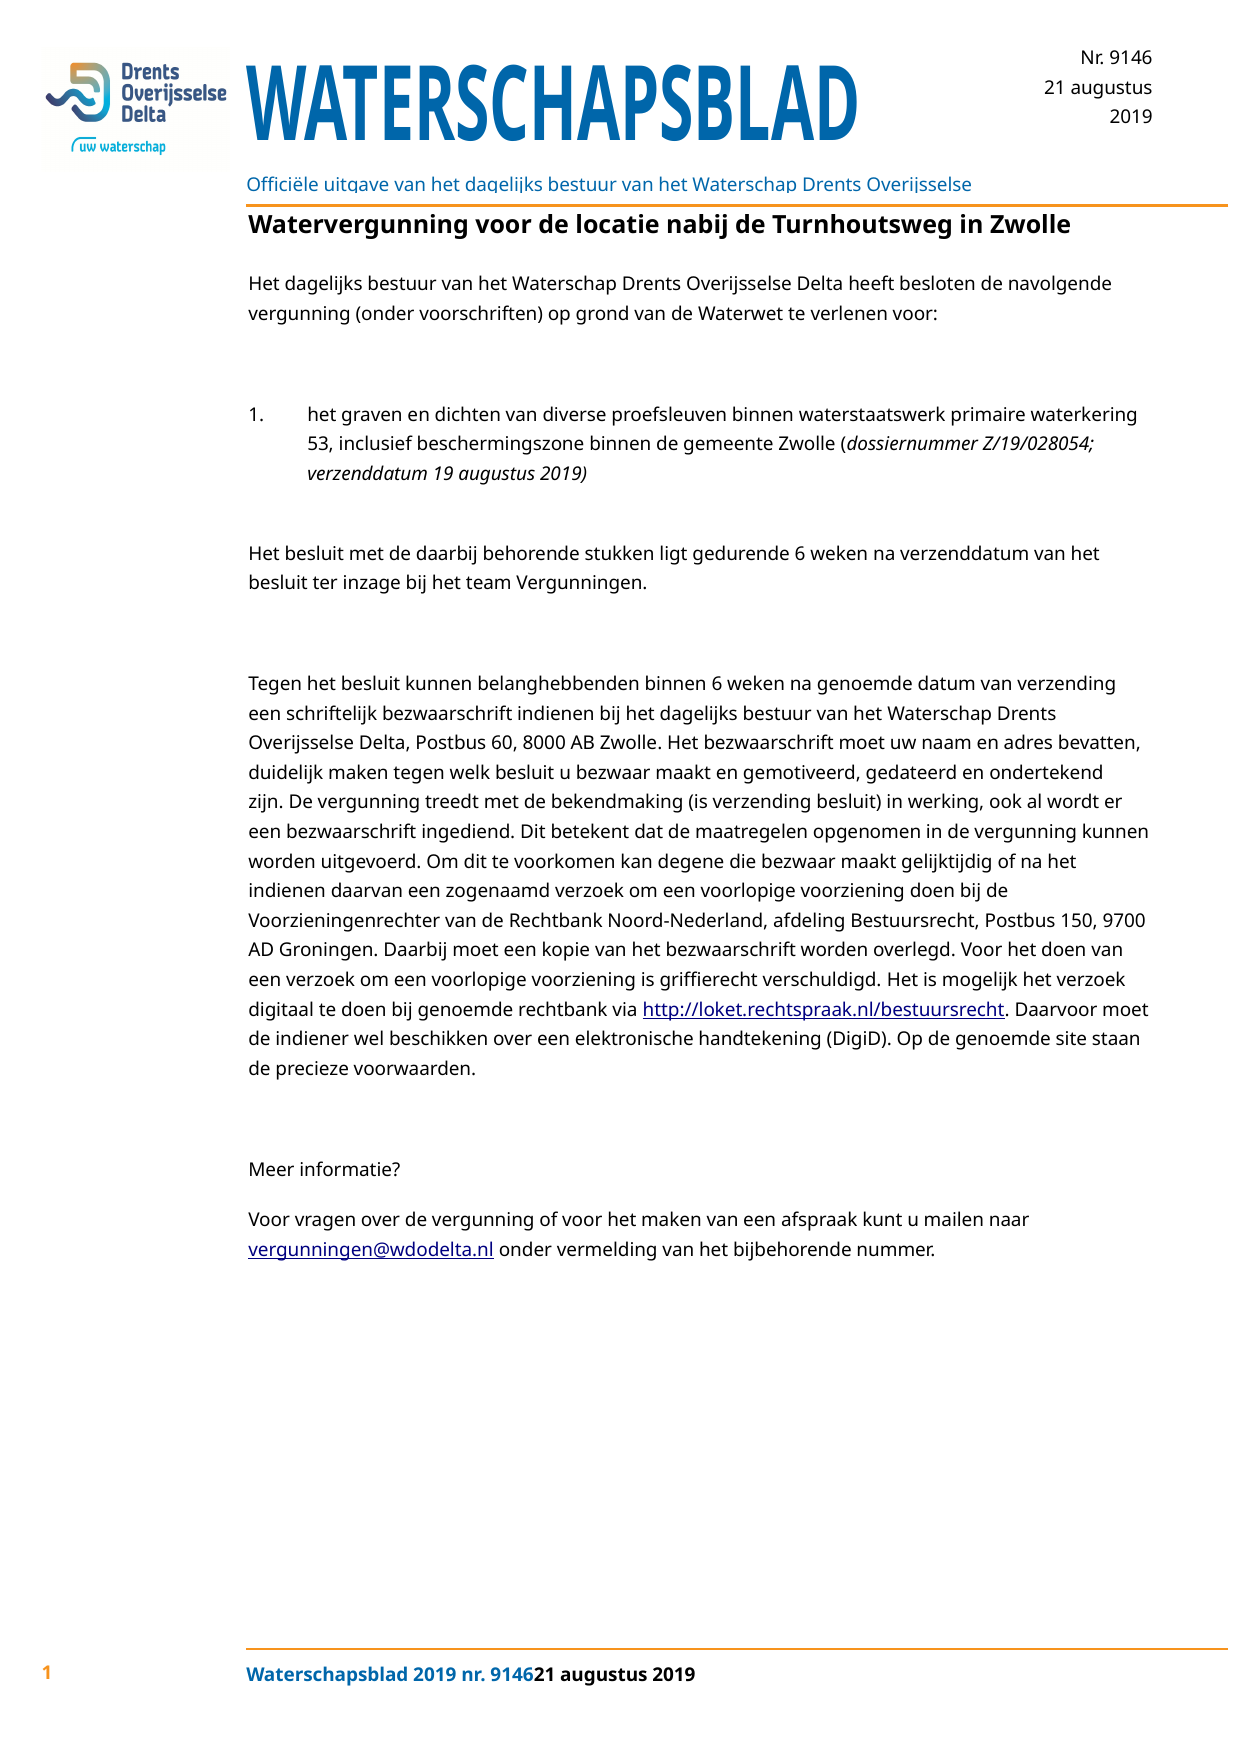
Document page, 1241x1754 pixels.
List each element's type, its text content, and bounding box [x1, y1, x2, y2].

text Watervergunning voor de locatie nabij de Turnhoutsweg in Zwolle [248, 207, 1152, 241]
picture [41, 47, 231, 172]
text Het dagelijks bestuur van het Waterschap Drents Overijsselse Delta heeft besloten de navolgende vergunning (onder voorschriften) op grond van de Waterwet te verlenen voor: [248, 270, 1152, 326]
text Meer informatie? [248, 1156, 1152, 1181]
list het graven en dichten van diverse proefsleuven binnen waterstaatswerk primaire waterkering 53, inclusief beschermingszone binnen de gemeente Zwolle (dossiernummer Z/19/028054; verzenddatum 19 augustus 2019) [248, 401, 1152, 486]
text Het besluit met de daarbij behorende stukken ligt gedurende 6 weken na verzenddatum van het besluit ter inzage bij het team Vergunningen. [248, 540, 1152, 595]
text Tegen het besluit kunnen belanghebbenden binnen 6 weken na genoemde datum van verzending een schriftelijk bezwaarschrift indienen bij het dagelijks bestuur van het Waterschap Drents Overijsselse Delta, Postbus 60, 8000 AB Zwolle. Het bezwaarschrift moet uw naam en adres bevatten, duidelijk maken tegen welk besluit u bezwaar maakt en gemotiveerd, gedateerd en ondertekend zijn. De vergunning treedt met de bekendmaking (is verzending besluit) in werking, ook al wordt er een bezwaarschrift ingediend. Dit betekent dat de maatregelen opgenomen in de vergunning kunnen worden uitgevoerd. Om dit te voorkomen kan degene die bezwaar maakt gelijktijdig of na het indienen daarvan een zogenaamd verzoek om een voorlopige voorziening doen bij de Voorzieningenrechter van de Rechtbank Noord-Nederland, afdeling Bestuursrecht, Postbus 150, 9700 AD Groningen. Daarbij moet een kopie van het bezwaarschrift worden overlegd. Voor het doen van een verzoek om een voorlopige voorziening is griffierecht verschuldigd. Het is mogelijk het verzoek digitaal te doen bij genoemde rechtbank via http://loket.rechtspraak.nl/bestuursrecht. Daarvoor moet de indiener wel beschikken over een elektronische handtekening (DigiD). Op de genoemde site staan de precieze voorwaarden. [248, 670, 1152, 1081]
text Voor vragen over de vergunning of voor het maken van een afspraak kunt u mailen naar vergunningen@wdodelta.nl onder vermelding van het bijbehorende nummer. [248, 1206, 1152, 1261]
